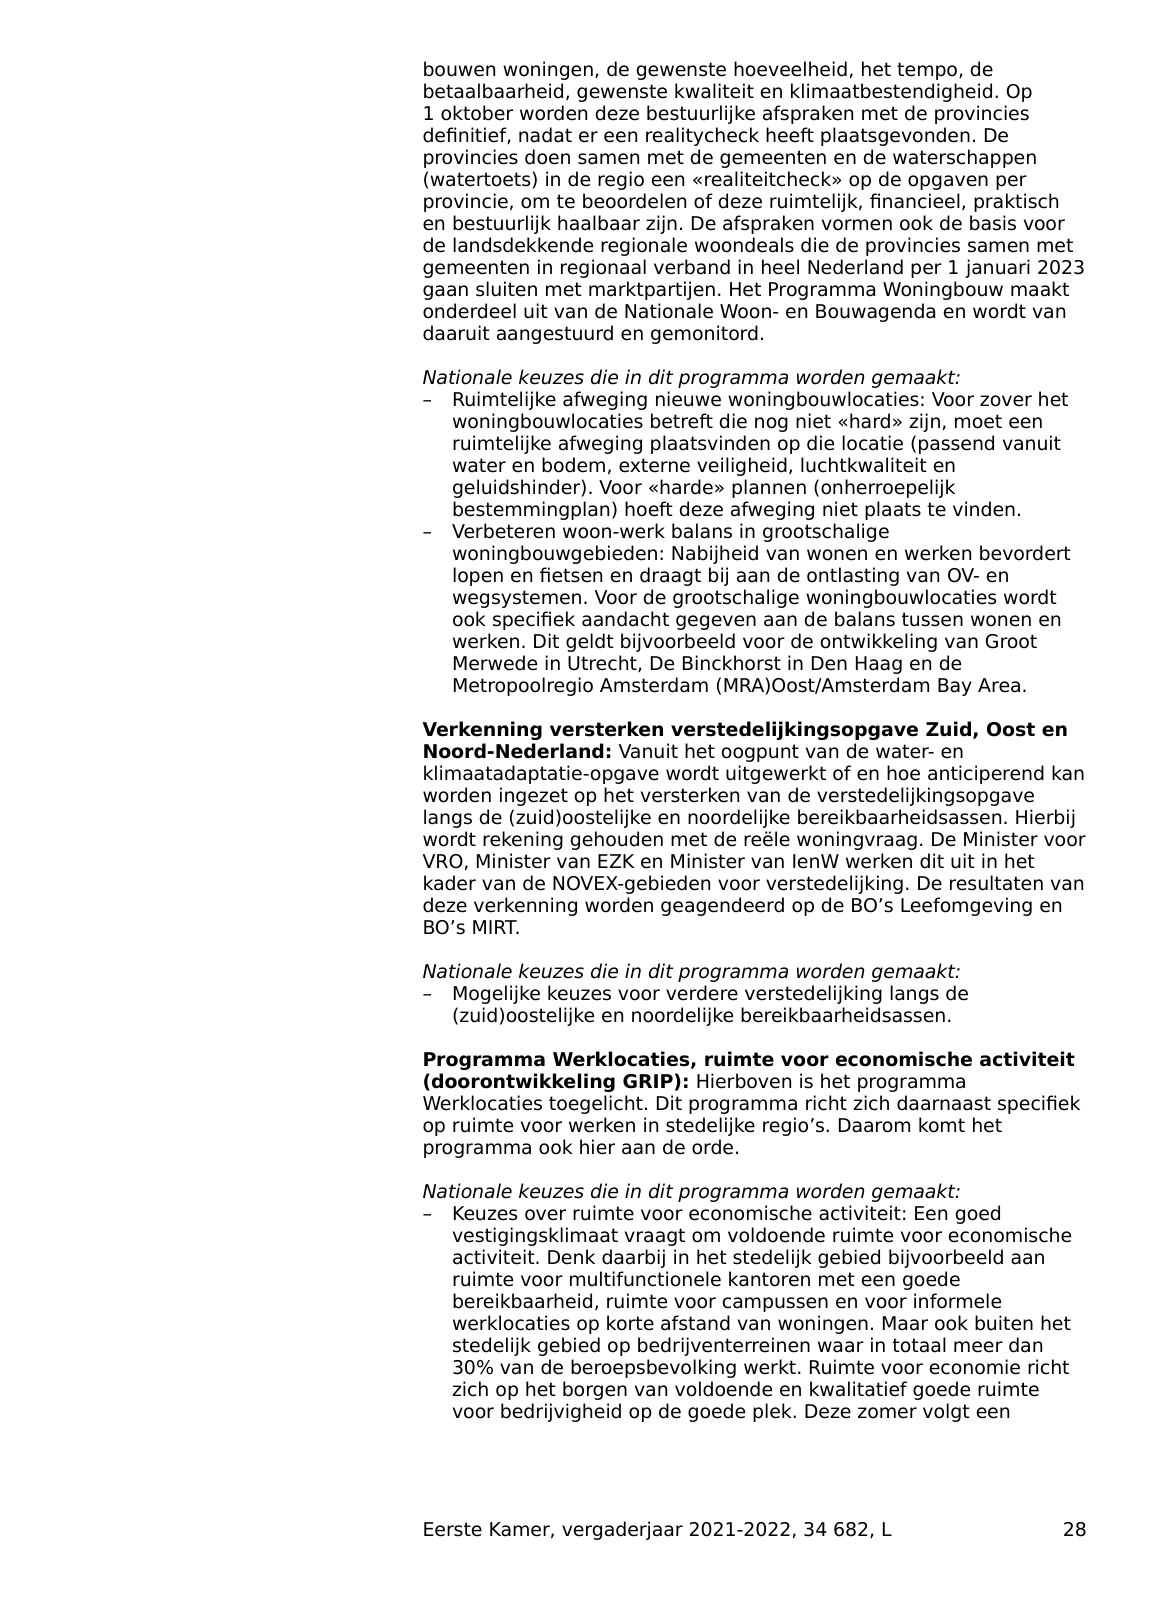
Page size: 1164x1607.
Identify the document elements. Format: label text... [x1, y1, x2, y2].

text Verkenning versterken verstedelijkingsopgave Zuid, Oost en Noord-Nederland: Vanuit het oogpunt van de water- en klimaatadaptatie-opgave wordt uitgewerkt of en hoe anticiperend kan worden ingezet op het versterken van de verstedelijkingsopgave langs de (zuid)oostelijke en noordelijke bereikbaarheidsassen. Hierbij wordt rekening gehouden met de reële woningvraag. De Minister voor VRO, Minister van EZK en Minister van IenW werken dit uit in het kader van de NOVEX-gebieden voor verstedelijking. De resultaten van deze verkenning worden geagendeerd op de BO’s Leefomgeving en BO’s MIRT. [422, 719, 1087, 939]
subtitle Nationale keuzes die in dit programma worden gemaakt: [422, 961, 1087, 983]
text bouwen woningen, de gewenste hoeveelheid, het tempo, de betaalbaarheid, gewenste kwaliteit en klimaatbestendigheid. Op 1 oktober worden deze bestuurlijke afspraken met de provincies definitief, nadat er een realitycheck heeft plaatsgevonden. De provincies doen samen met de gemeenten en de waterschappen (watertoets) in de regio een «realiteitcheck» op de opgaven per provincie, om te beoordelen of deze ruimtelijk, financieel, praktisch en bestuurlijk haalbaar zijn. De afspraken vormen ook de basis voor de landsdekkende regionale woondeals die de provincies samen met gemeenten in regionaal verband in heel Nederland per 1 januari 2023 gaan sluiten met marktpartijen. Het Programma Woningbouw maakt onderdeel uit van de Nationale Woon- en Bouwagenda en wordt van daaruit aangestuurd en gemonitord. [422, 59, 1087, 345]
subtitle Nationale keuzes die in dit programma worden gemaakt: [422, 1181, 1087, 1203]
text Programma Werklocaties, ruimte voor economische activiteit (doorontwikkeling GRIP): Hierboven is het programma Werklocaties toegelicht. Dit programma richt zich daarnaast specifiek op ruimte voor werken in stedelijke regio’s. Daarom komt het programma ook hier aan de orde. [422, 1049, 1087, 1159]
subtitle Nationale keuzes die in dit programma worden gemaakt: [422, 367, 1087, 389]
text – Ruimtelijke afweging nieuwe woningbouwlocaties: Voor zover het woningbouwlocaties betreft die nog niet «hard» zijn, moet een ruimtelijke afweging plaatsvinden op die locatie (passend vanuit water en bodem, externe veiligheid, luchtkwaliteit en geluidshinder). Voor «harde» plannen (onherroepelijk bestemmingplan) hoeft deze afweging niet plaats te vinden. [422, 389, 1087, 521]
text – Mogelijke keuzes voor verdere verstedelijking langs de (zuid)oostelijke en noordelijke bereikbaarheidsassen. [422, 983, 1087, 1027]
text – Verbeteren woon-werk balans in grootschalige woningbouwgebieden: Nabijheid van wonen en werken bevordert lopen en fietsen en draagt bij aan de ontlasting van OV- en wegsystemen. Voor de grootschalige woningbouwlocaties wordt ook specifiek aandacht gegeven aan de balans tussen wonen en werken. Dit geldt bijvoorbeeld voor de ontwikkeling van Groot Merwede in Utrecht, De Binckhorst in Den Haag en de Metropoolregio Amsterdam (MRA)Oost/Amsterdam Bay Area. [422, 521, 1087, 697]
text – Keuzes over ruimte voor economische activiteit: Een goed vestigingsklimaat vraagt om voldoende ruimte voor economische activiteit. Denk daarbij in het stedelijk gebied bijvoorbeeld aan ruimte voor multifunctionele kantoren met een goede bereikbaarheid, ruimte voor campussen en voor informele werklocaties op korte afstand van woningen. Maar ook buiten het stedelijk gebied op bedrijventerreinen waar in totaal meer dan 30% van de beroepsbevolking werkt. Ruimte voor economie richt zich op het borgen van voldoende en kwalitatief goede ruimte voor bedrijvigheid op de goede plek. Deze zomer volgt een [422, 1203, 1087, 1423]
